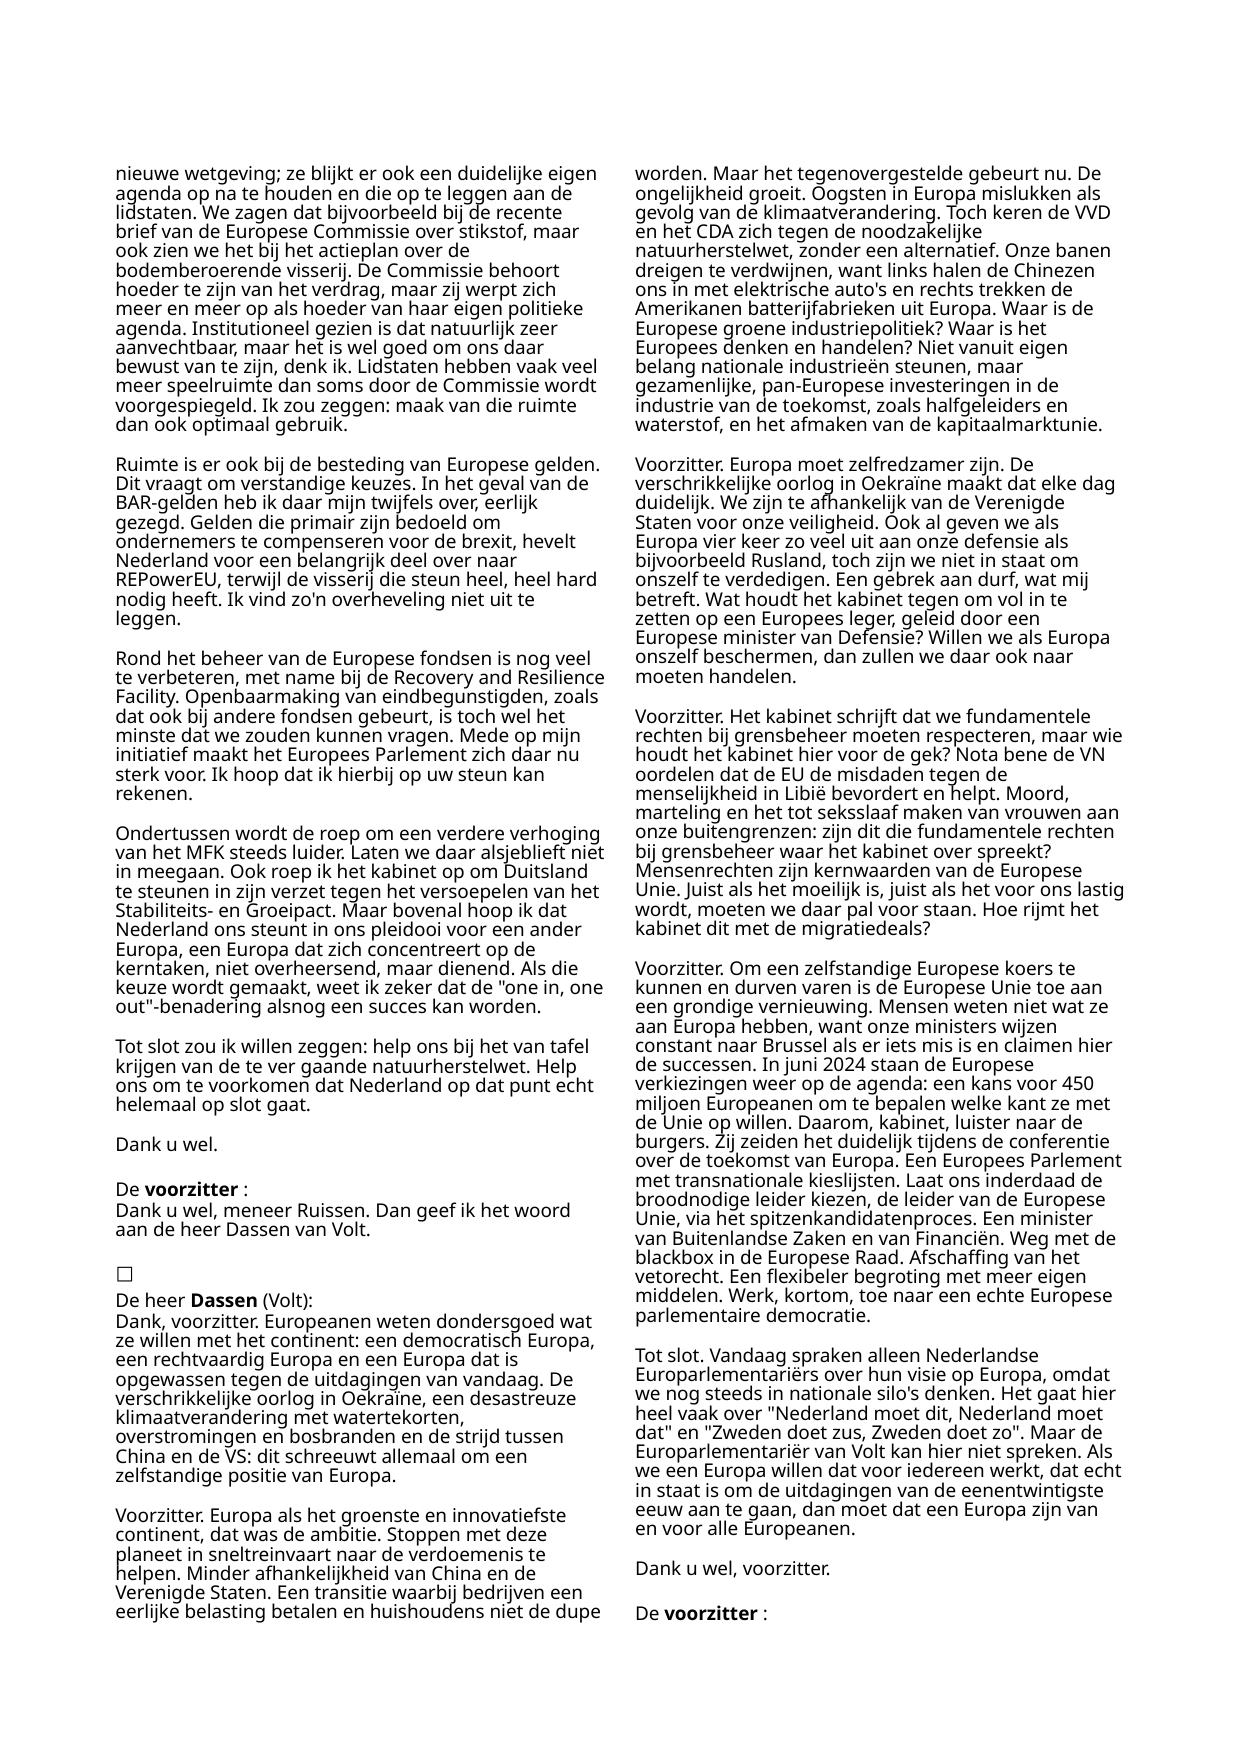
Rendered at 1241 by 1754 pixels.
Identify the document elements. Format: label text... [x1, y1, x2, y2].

text worden. Maar het tegenovergestelde gebeurt nu. De ongelijkheid groeit. Oogsten in Europa mislukken als gevolg van de klimaatverandering. Toch keren de VVD en het CDA zich tegen de noodzakelijke natuurherstelwet, zonder een alternatief. Onze banen dreigen te verdwijnen, want links halen de Chinezen ons in met elektrische auto's en rechts trekken de Amerikanen batterijfabrieken uit Europa. Waar is de Europese groene industriepolitiek? Waar is het Europees denken en handelen? Niet vanuit eigen belang nationale industrieën steunen, maar gezamenlijke, pan-Europese investeringen in de industrie van de toekomst, zoals halfgeleiders en waterstof, en het afmaken van de kapitaalmarktunie. [635, 165, 1125, 435]
text Ruimte is er ook bij de besteding van Europese gelden. Dit vraagt om verstandige keuzes. In het geval van de BAR-gelden heb ik daar mijn twijfels over, eerlijk gezegd. Gelden die primair zijn bedoeld om ondernemers te compenseren voor de brexit, hevelt Nederland voor een belangrijk deel over naar REPowerEU, terwijl de visserij die steun heel, heel hard nodig heeft. Ik vind zo'n overheveling niet uit te leggen. [115, 456, 605, 629]
text Rond het beheer van de Europese fondsen is nog veel te verbeteren, met name bij de Recovery and Resilience Facility. Openbaarmaking van eindbegunstigden, zoals dat ook bij andere fondsen gebeurt, is toch wel het minste dat we zouden kunnen vragen. Mede op mijn initiatief maakt het Europees Parlement zich daar nu sterk voor. Ik hoop dat ik hierbij op uw steun kan rekenen. [115, 650, 605, 804]
text Voorzitter. Het kabinet schrijft dat we fundamentele rechten bij grensbeheer moeten respecteren, maar wie houdt het kabinet hier voor de gek? Nota bene de VN oordelen dat de EU de misdaden tegen de menselijkheid in Libië bevordert en helpt. Moord, marteling en het tot seksslaaf maken van vrouwen aan onze buitengrenzen: zijn dit die fundamentele rechten bij grensbeheer waar het kabinet over spreekt? Mensenrechten zijn kernwaarden van de Europese Unie. Juist als het moeilijk is, juist als het voor ons lastig wordt, moeten we daar pal voor staan. Hoe rijmt het kabinet dit met de migratiedeals? [635, 708, 1125, 939]
text Dank u wel, voorzitter. [635, 1560, 1125, 1579]
text De voorzitter : [635, 1600, 1125, 1626]
text De voorzitter : [115, 1176, 605, 1202]
text Voorzitter. Europa als het groenste en innovatiefste continent, dat was de ambitie. Stoppen met deze planeet in sneltreinvaart naar de verdoemenis te helpen. Minder afhankelijkheid van China en de Verenigde Staten. Een transitie waarbij bedrijven een eerlijke belasting betalen en huishoudens niet de dupe [115, 1507, 605, 1623]
text Dank, voorzitter. Europeanen weten dondersgoed wat ze willen met het continent: een democratisch Europa, een rechtvaardig Europa en een Europa dat is opgewassen tegen de uitdagingen van vandaag. De verschrikkelijke oorlog in Oekraïne, een desastreuze klimaatverandering met watertekorten, overstromingen en bosbranden en de strijd tussen China en de VS: dit schreeuwt allemaal om een zelfstandige positie van Europa. [115, 1313, 605, 1486]
text Voorzitter. Om een zelfstandige Europese koers te kunnen en durven varen is de Europese Unie toe aan een grondige vernieuwing. Mensen weten niet wat ze aan Europa hebben, want onze ministers wijzen constant naar Brussel als er iets mis is en claimen hier de successen. In juni 2024 staan de Europese verkiezingen weer op de agenda: een kans voor 450 miljoen Europeanen om te bepalen welke kant ze met de Unie op willen. Daarom, kabinet, luister naar de burgers. Zij zeiden het duidelijk tijdens de conferentie over de toekomst van Europa. Een Europees Parlement met transnationale kieslijsten. Laat ons inderdaad de broodnodige leider kiezen, de leider van de Europese Unie, via het spitzenkandidatenproces. Een minister van Buitenlandse Zaken en van Financiën. Weg met de blackbox in de Europese Raad. Afschaffing van het vetorecht. Een flexibeler begroting met meer eigen middelen. Werk, kortom, toe naar een echte Europese parlementaire democratie. [635, 960, 1125, 1326]
text Voorzitter. Europa moet zelfredzamer zijn. De verschrikkelijke oorlog in Oekraïne maakt dat elke dag duidelijk. We zijn te afhankelijk van de Verenigde Staten voor onze veiligheid. Ook al geven we als Europa vier keer zo veel uit aan onze defensie als bijvoorbeeld Rusland, toch zijn we niet in staat om onszelf te verdedigen. Een gebrek aan durf, wat mij betreft. Wat houdt het kabinet tegen om vol in te zetten op een Europees leger, geleid door een Europese minister van Defensie? Willen we als Europa onszelf beschermen, dan zullen we daar ook naar moeten handelen. [635, 456, 1125, 687]
text ⬜ [115, 1261, 605, 1287]
text Tot slot. Vandaag spraken alleen Nederlandse Europarlementariërs over hun visie op Europa, omdat we nog steeds in nationale silo's denken. Het gaat hier heel vaak over "Nederland moet dit, Nederland moet dat" en "Zweden doet zus, Zweden doet zo". Maar de Europarlementariër van Volt kan hier niet spreken. Als we een Europa willen dat voor iedereen werkt, dat echt in staat is om de uitdagingen van de eenentwintigste eeuw aan te gaan, dan moet dat een Europa zijn van en voor alle Europeanen. [635, 1347, 1125, 1539]
text De heer Dassen (Volt): [115, 1287, 605, 1313]
text Ondertussen wordt de roep om een verdere verhoging van het MFK steeds luider. Laten we daar alsjeblieft niet in meegaan. Ook roep ik het kabinet op om Duitsland te steunen in zijn verzet tegen het versoepelen van het Stabiliteits- en Groeipact. Maar bovenal hoop ik dat Nederland ons steunt in ons pleidooi voor een ander Europa, een Europa dat zich concentreert op de kerntaken, niet overheersend, maar dienend. Als die keuze wordt gemaakt, weet ik zeker dat de "one in, one out"-benadering alsnog een succes kan worden. [115, 825, 605, 1018]
text Dank u wel, meneer Ruissen. Dan geef ik het woord aan de heer Dassen van Volt. [115, 1202, 605, 1241]
text Tot slot zou ik willen zeggen: help ons bij het van tafel krijgen van de te ver gaande natuurherstelwet. Help ons om te voorkomen dat Nederland op dat punt echt helemaal op slot gaat. [115, 1038, 605, 1115]
text nieuwe wetgeving; ze blijkt er ook een duidelijke eigen agenda op na te houden en die op te leggen aan de lidstaten. We zagen dat bijvoorbeeld bij de recente brief van de Europese Commissie over stikstof, maar ook zien we het bij het actieplan over de bodemberoerende visserij. De Commissie behoort hoeder te zijn van het verdrag, maar zij werpt zich meer en meer op als hoeder van haar eigen politieke agenda. Institutioneel gezien is dat natuurlijk zeer aanvechtbaar, maar het is wel goed om ons daar bewust van te zijn, denk ik. Lidstaten hebben vaak veel meer speelruimte dan soms door de Commissie wordt voorgespiegeld. Ik zou zeggen: maak van die ruimte dan ook optimaal gebruik. [115, 165, 605, 435]
text Dank u wel. [115, 1136, 605, 1155]
